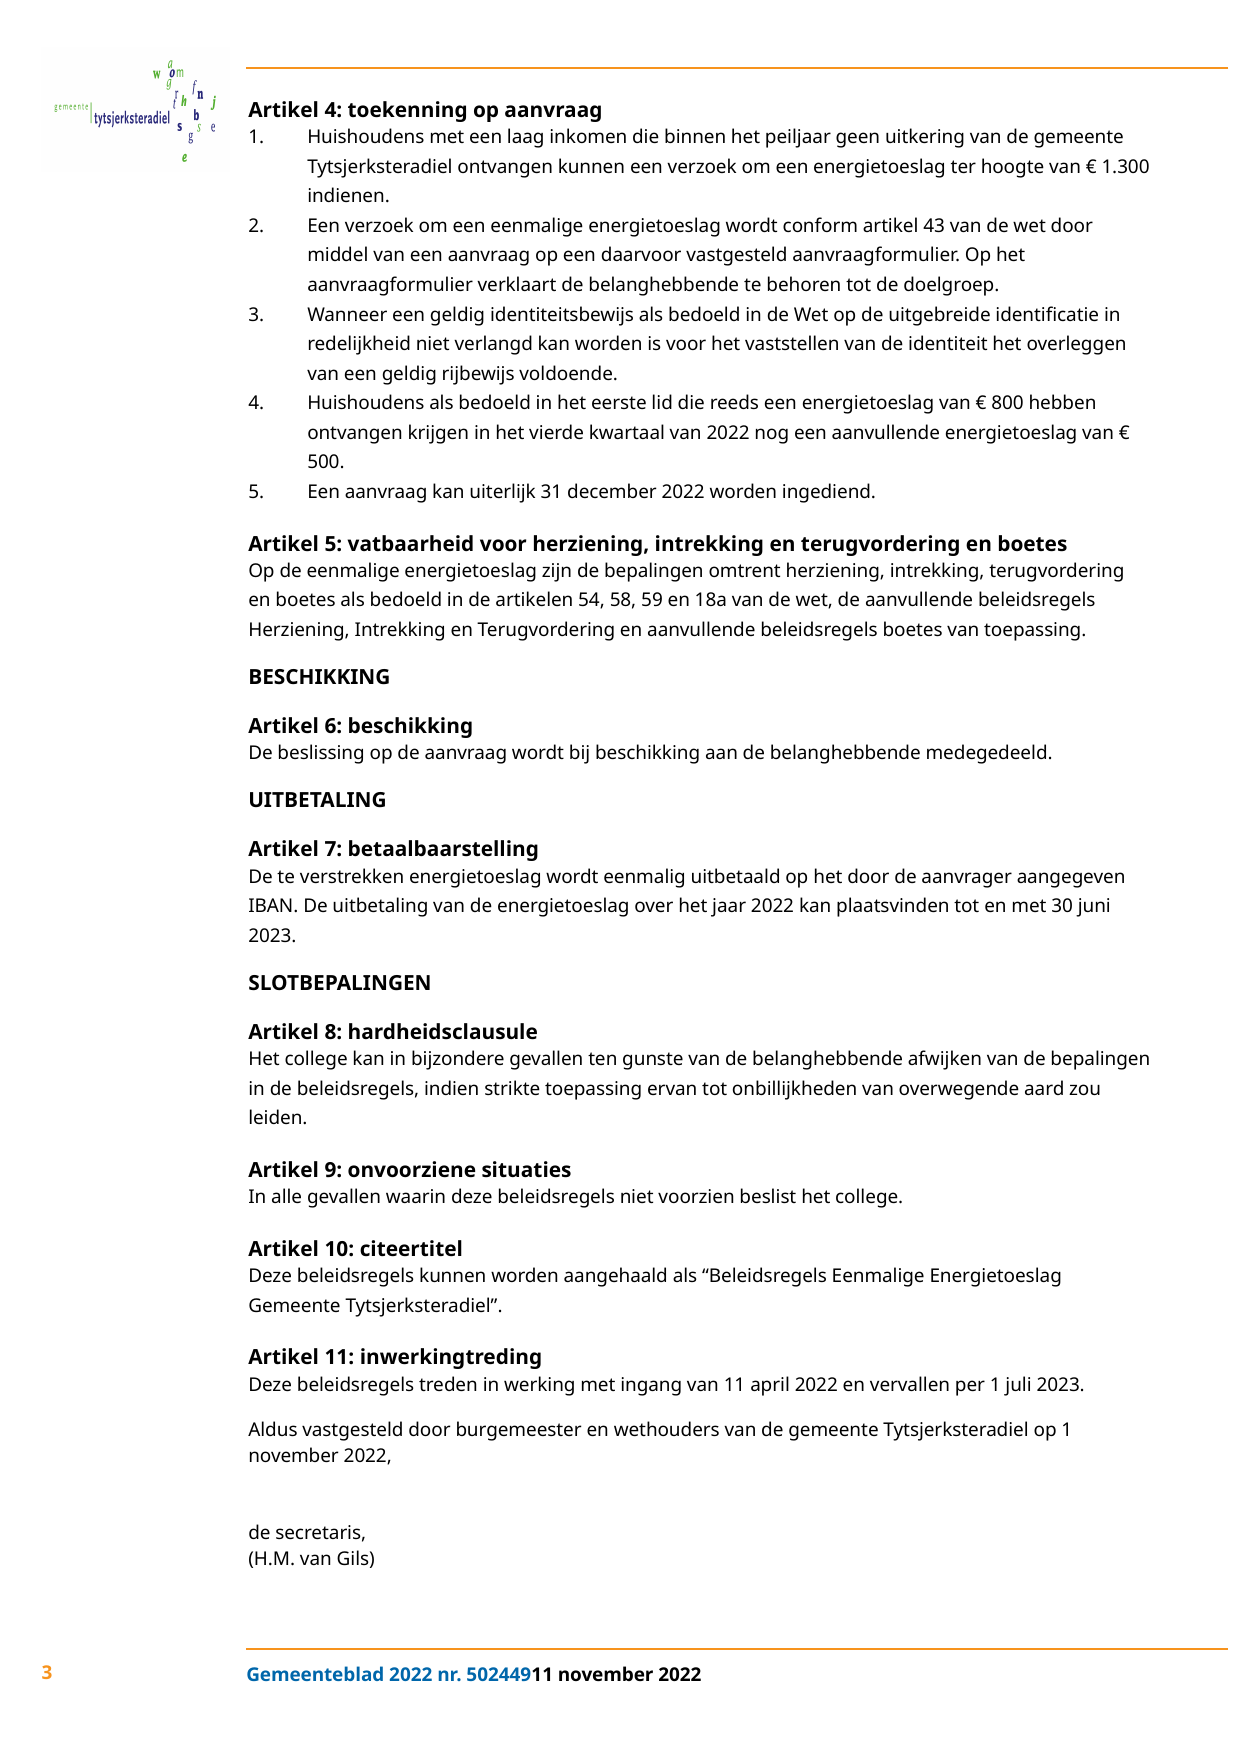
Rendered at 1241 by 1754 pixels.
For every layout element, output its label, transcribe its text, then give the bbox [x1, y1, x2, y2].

list Huishoudens met een laag inkomen die binnen het peiljaar geen uitkering van de gemeente Tytsjerksteradiel ontvangen kunnen een verzoek om een energietoeslag ter hoogte van € 1.300 indienen. [248, 123, 1152, 208]
text de secretaris, [248, 1519, 1152, 1545]
text SLOTBEPALINGEN [248, 968, 1152, 996]
text Artikel 6: beschikking [248, 711, 1152, 739]
picture [41, 47, 231, 172]
text Artikel 5: vatbaarheid voor herziening, intrekking en terugvordering en boetes [248, 529, 1152, 557]
text De beslissing op de aanvraag wordt bij beschikking aan de belanghebbende medegedeeld. [248, 739, 1152, 765]
text BESCHIKKING [248, 662, 1152, 690]
text Het college kan in bijzondere gevallen ten gunste van de belanghebbende afwijken van de bepalingen in de beleidsregels, indien strikte toepassing ervan tot onbillijkheden van overwegende aard zou leiden. [248, 1045, 1152, 1130]
text UITBETALING [248, 785, 1152, 814]
text Deze beleidsregels kunnen worden aangehaald als “Beleidsregels Eenmalige Energietoeslag Gemeente Tytsjerksteradiel”. [248, 1262, 1152, 1318]
text Deze beleidsregels treden in werking met ingang van 11 april 2022 en vervallen per 1 juli 2023. [248, 1371, 1152, 1396]
list Een verzoek om een eenmalige energietoeslag wordt conform artikel 43 van de wet door middel van een aanvraag op een daarvoor vastgesteld aanvraagformulier. Op het aanvraagformulier verklaart de belanghebbende te behoren tot de doelgroep. [248, 212, 1152, 297]
text Artikel 11: inwerkingtreding [248, 1342, 1152, 1371]
text Aldus vastgesteld door burgemeester en wethouders van de gemeente Tytsjerksteradiel op 1 november 2022, [248, 1416, 1152, 1468]
text In alle gevallen waarin deze beleidsregels niet voorzien beslist het college. [248, 1183, 1152, 1209]
list Wanneer een geldig identiteitsbewijs als bedoeld in de Wet op de uitgebreide identificatie in redelijkheid niet verlangd kan worden is voor het vaststellen van de identiteit het overleggen van een geldig rijbewijs voldoende. [248, 301, 1152, 386]
text (H.M. van Gils) [248, 1545, 1152, 1571]
text Artikel 4: toekenning op aanvraag [248, 95, 1152, 123]
text Artikel 9: onvoorziene situaties [248, 1155, 1152, 1183]
text De te verstrekken energietoeslag wordt eenmalig uitbetaald op het door de aanvrager aangegeven IBAN. De uitbetaling van de energietoeslag over het jaar 2022 kan plaatsvinden tot en met 30 juni 2023. [248, 863, 1152, 948]
text Op de eenmalige energietoeslag zijn de bepalingen omtrent herziening, intrekking, terugvordering en boetes als bedoeld in de artikelen 54, 58, 59 en 18a van de wet, de aanvullende beleidsregels Herziening, Intrekking en Terugvordering en aanvullende beleidsregels boetes van toepassing. [248, 557, 1152, 642]
text Artikel 10: citeertitel [248, 1234, 1152, 1262]
text Artikel 7: betaalbaarstelling [248, 834, 1152, 863]
list Een aanvraag kan uiterlijk 31 december 2022 worden ingediend. [248, 478, 1152, 504]
list Huishoudens als bedoeld in het eerste lid die reeds een energietoeslag van € 800 hebben ontvangen krijgen in het vierde kwartaal van 2022 nog een aanvullende energietoeslag van € 500. [248, 389, 1152, 474]
text Artikel 8: hardheidsclausule [248, 1017, 1152, 1045]
